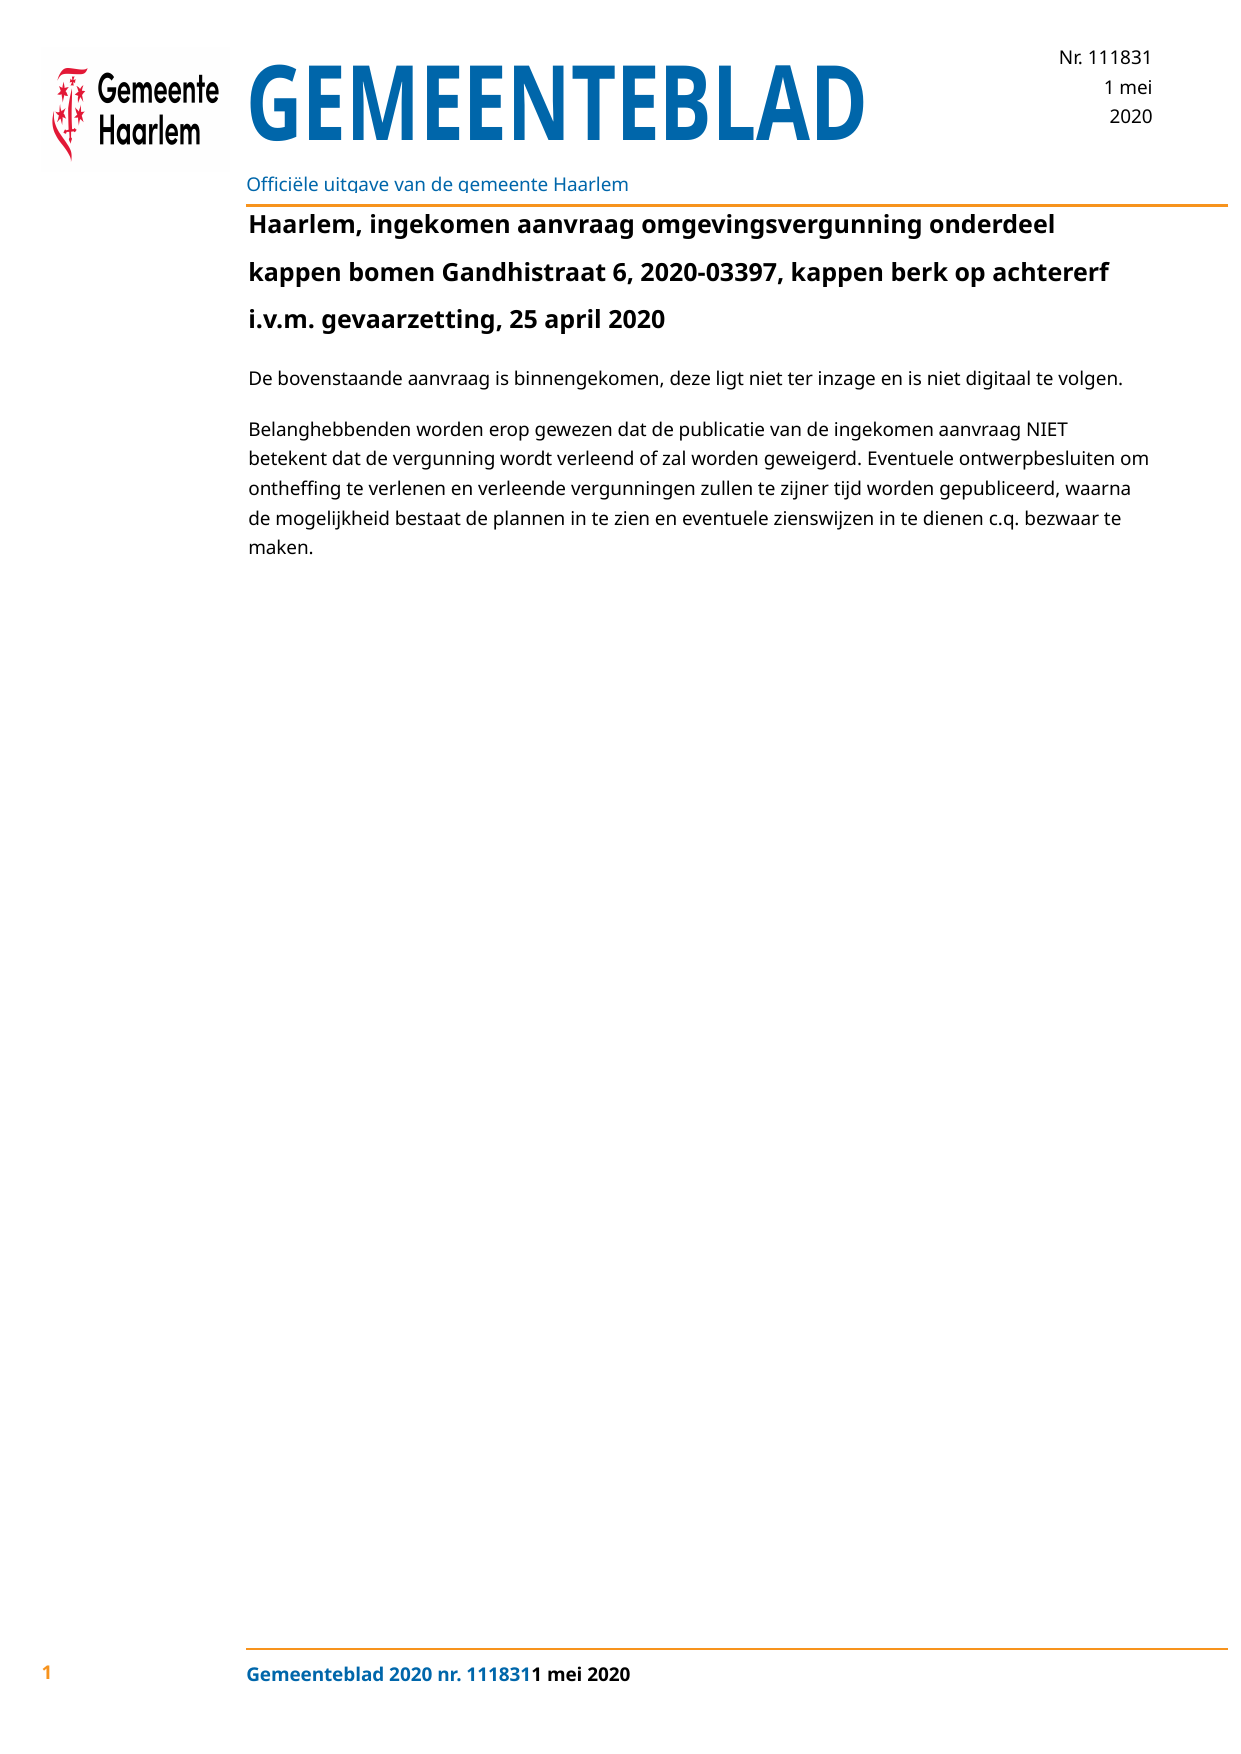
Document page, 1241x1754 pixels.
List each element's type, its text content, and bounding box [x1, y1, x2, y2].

text Haarlem, ingekomen aanvraag omgevingsvergunning onderdeel kappen bomen Gandhistraat 6, 2020-03397, kappen berk op achtererf i.v.m. gevaarzetting, 25 april 2020 [248, 207, 1152, 336]
text De bovenstaande aanvraag is binnengekomen, deze ligt niet ter inzage en is niet digitaal te volgen. [248, 366, 1152, 391]
picture [41, 47, 231, 172]
text Belanghebbenden worden erop gewezen dat de publicatie van de ingekomen aanvraag NIET betekent dat de vergunning wordt verleend of zal worden geweigerd. Eventuele ontwerpbesluiten om ontheffing te verlenen en verleende vergunningen zullen te zijner tijd worden gepubliceerd, waarna de mogelijkheid bestaat de plannen in te zien en eventuele zienswijzen in te dienen c.q. bezwaar te maken. [248, 416, 1152, 560]
